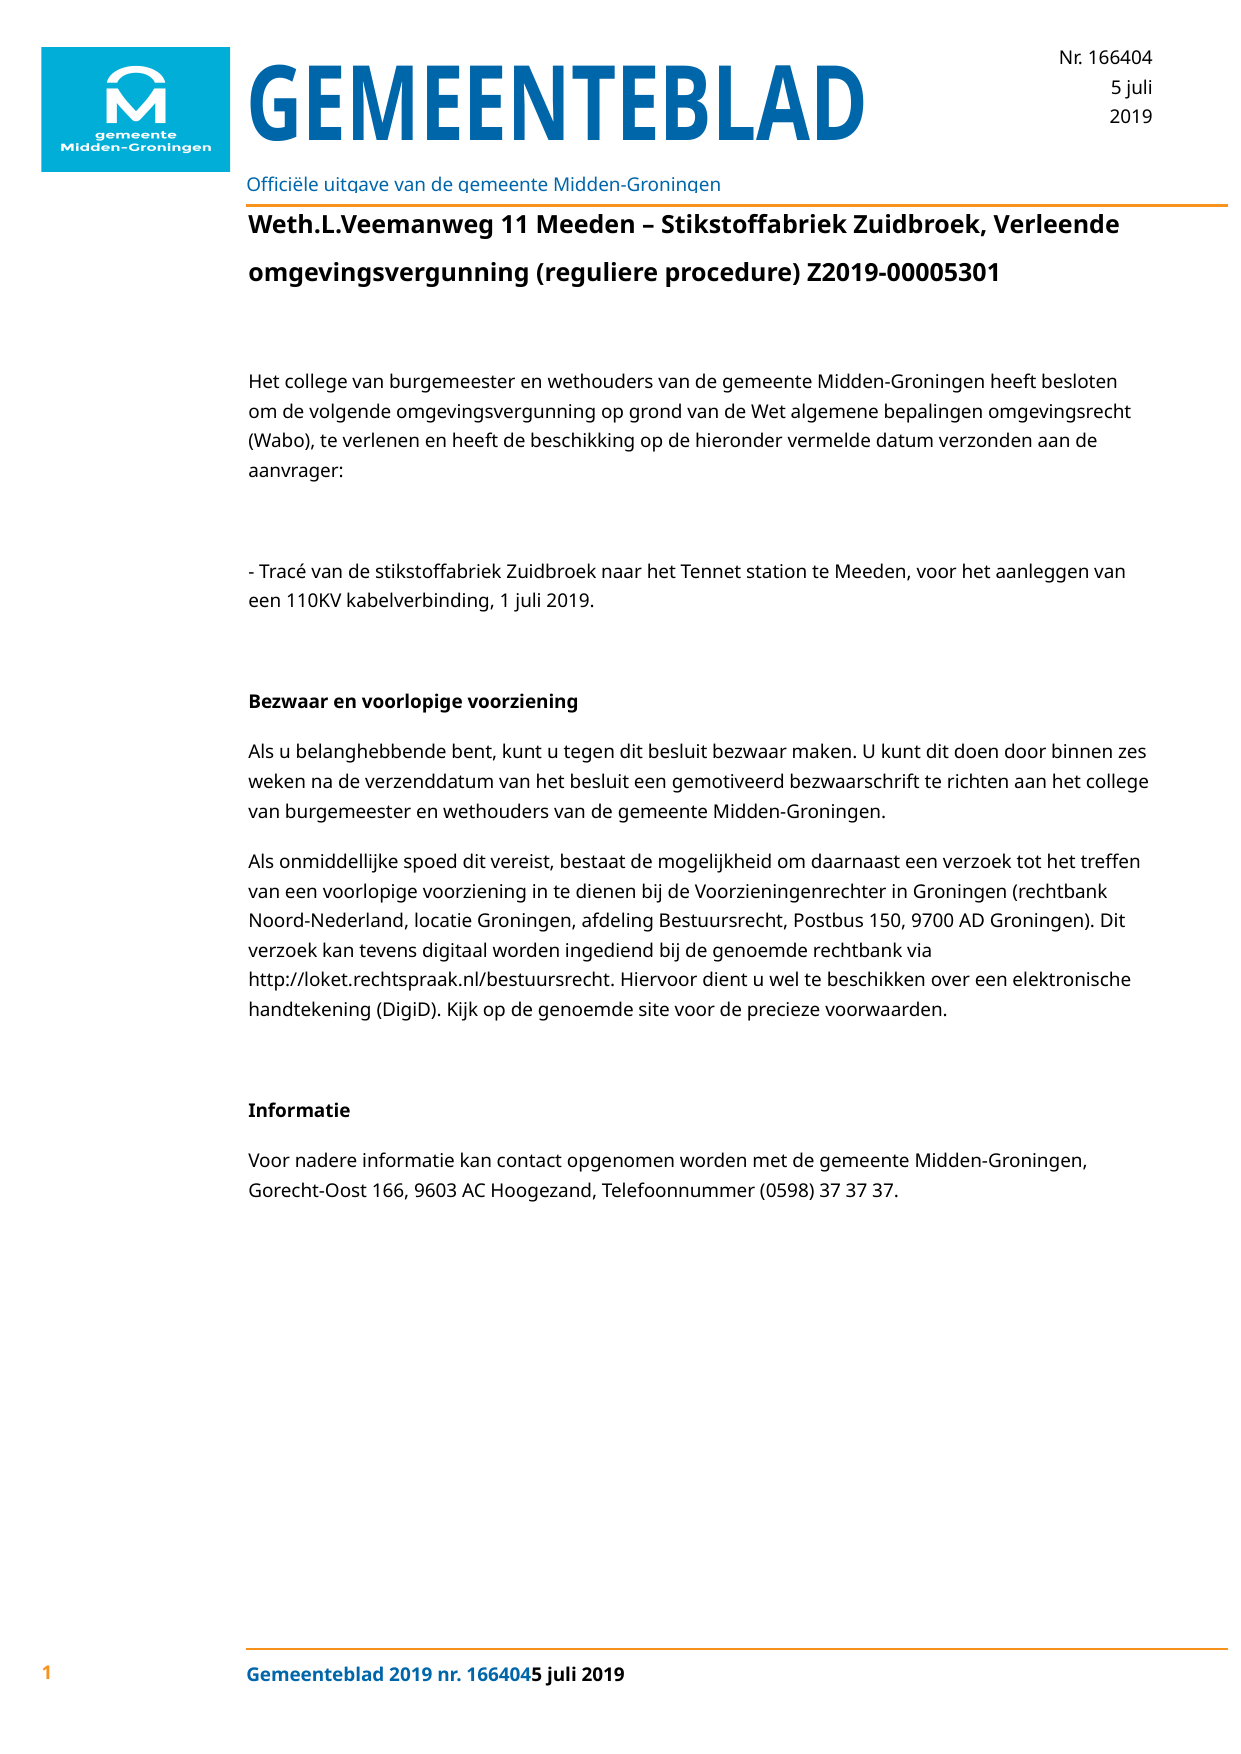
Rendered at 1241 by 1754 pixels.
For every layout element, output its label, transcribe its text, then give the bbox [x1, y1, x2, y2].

text Informatie [248, 1097, 1152, 1123]
picture [184, 146, 190, 153]
text - Tracé van de stikstoffabriek Zuidbroek naar het Tennet station te Meeden, voor het aanleggen van een 110KV kabelverbinding, 1 juli 2019. [248, 558, 1152, 613]
picture [108, 66, 164, 82]
text Bezwaar en voorlopige voorziening [248, 688, 1152, 714]
text Als onmiddellijke spoed dit vereist, bestaat de mogelijkheid om daarnaast een verzoek tot het treffen van een voorlopige voorziening in te dienen bij de Voorzieningenrechter in Groningen (rechtbank Noord-Nederland, locatie Groningen, afdeling Bestuursrecht, Postbus 150, 9700 AD Groningen). Dit verzoek kan tevens digitaal worden ingediend bij de genoemde rechtbank via http://loket.rechtspraak.nl/bestuursrecht. Hiervoor dient u wel te beschikken over een elektronische handtekening (DigiD). Kijk op de genoemde site voor de precieze voorwaarden. [248, 848, 1152, 1022]
text Weth.L.Veemanweg 11 Meeden – Stikstoffabriek Zuidbroek, Verleende omgevingsvergunning (reguliere procedure) Z2019-00005301 [248, 207, 1152, 288]
picture [107, 89, 165, 122]
text Voor nadere informatie kan contact opgenomen worden met de gemeente Midden-Groningen, Gorecht-Oost 166, 9603 AC Hoogezand, Telefoonnummer (0598) 37 37 37. [248, 1147, 1152, 1203]
text Het college van burgemeester en wethouders van de gemeente Midden-Groningen heeft besloten om de volgende omgevingsvergunning op grond van de Wet algemene bepalingen omgevingsrecht (Wabo), te verlenen en heeft de beschikking op de hieronder vermelde datum verzonden aan de aanvrager: [248, 368, 1152, 483]
text Als u belanghebbende bent, kunt u tegen dit besluit bezwaar maken. U kunt dit doen door binnen zes weken na de verzenddatum van het besluit een gemotiveerd bezwaarschrift te richten aan het college van burgemeester en wethouders van de gemeente Midden-Groningen. [248, 739, 1152, 824]
